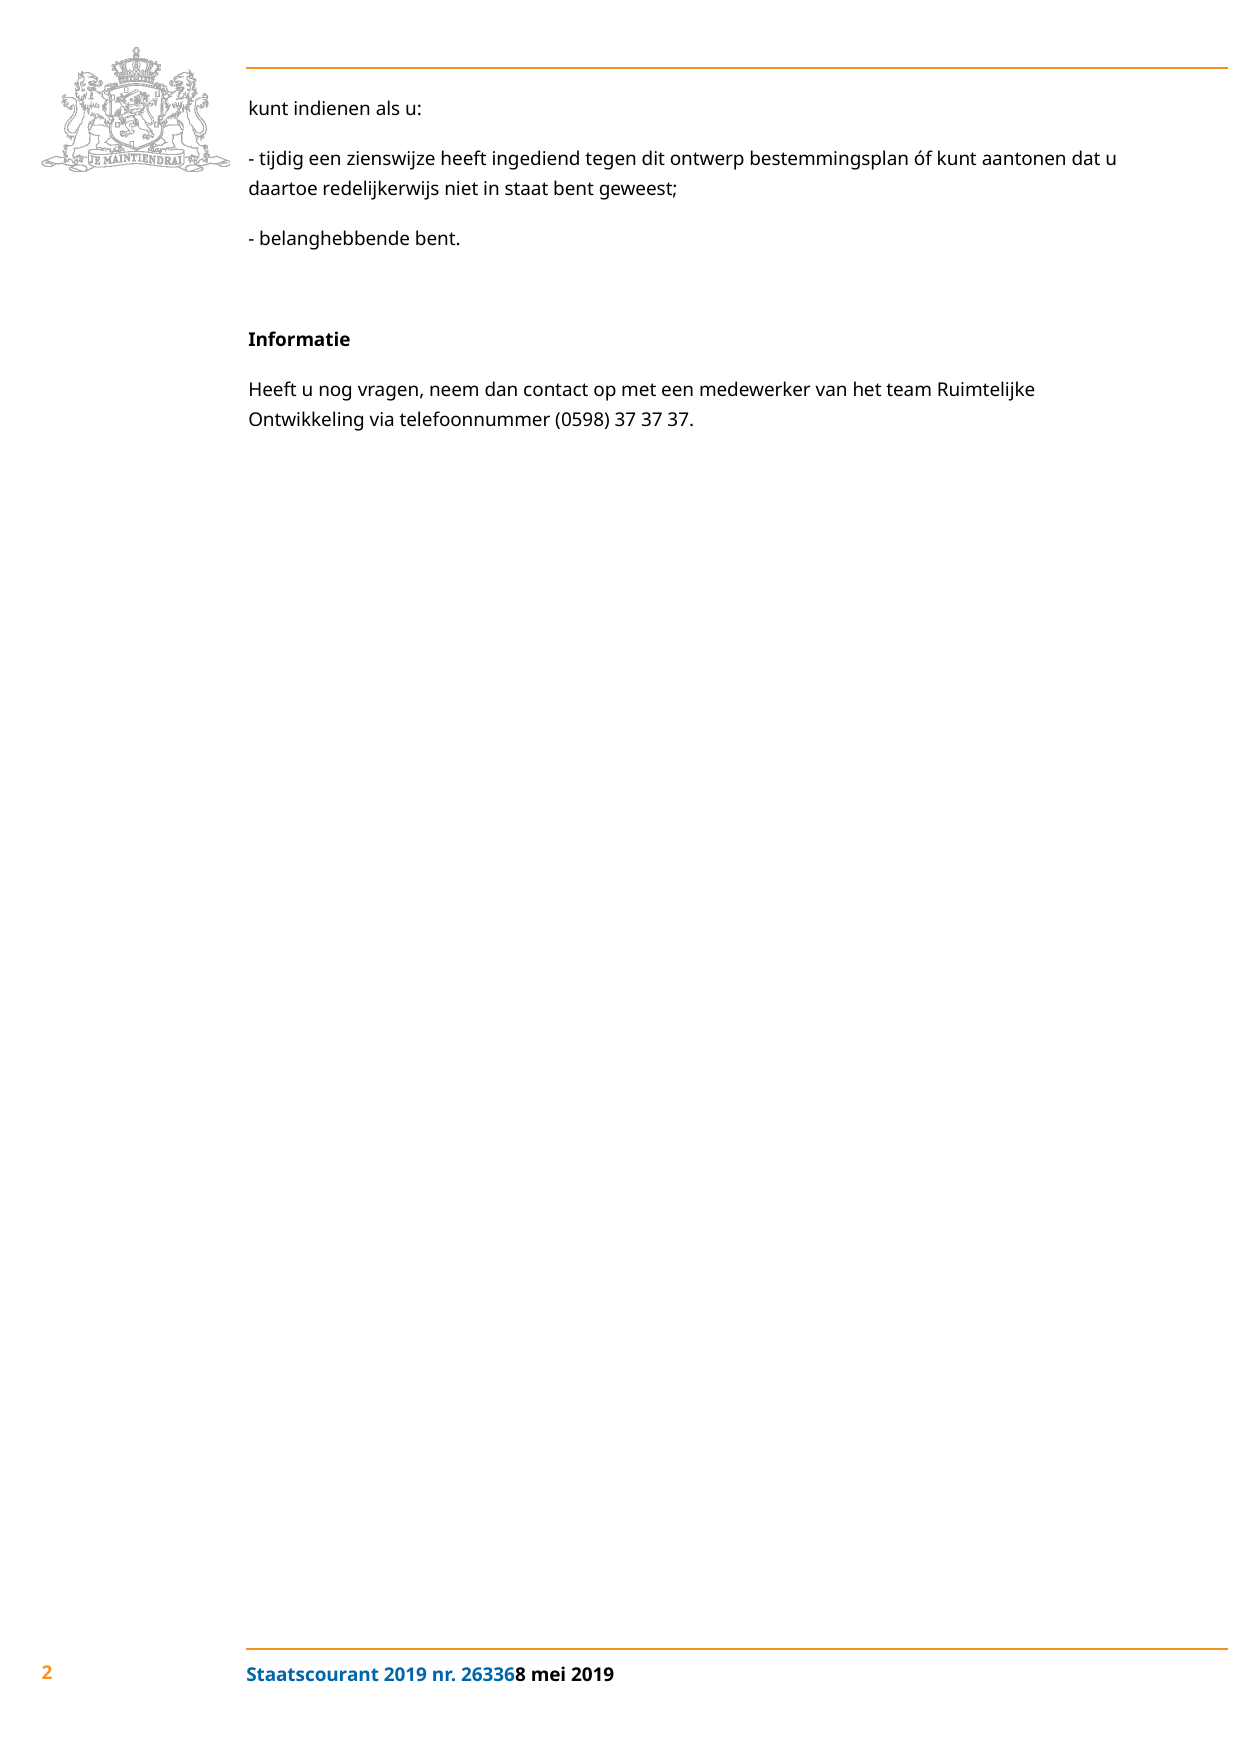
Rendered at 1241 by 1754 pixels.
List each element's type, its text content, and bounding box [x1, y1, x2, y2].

text kunt indienen als u: [248, 95, 1152, 121]
text Informatie [248, 326, 1152, 352]
text Heeft u nog vragen, neem dan contact op met een medewerker van het team Ruimtelijke Ontwikkeling via telefoonnummer (0598) 37 37 37. [248, 376, 1152, 432]
picture [41, 47, 231, 172]
text - tijdig een zienswijze heeft ingediend tegen dit ontwerp bestemmingsplan óf kunt aantonen dat u daartoe redelijkerwijs niet in staat bent geweest; [248, 145, 1152, 201]
text - belanghebbende bent. [248, 225, 1152, 251]
